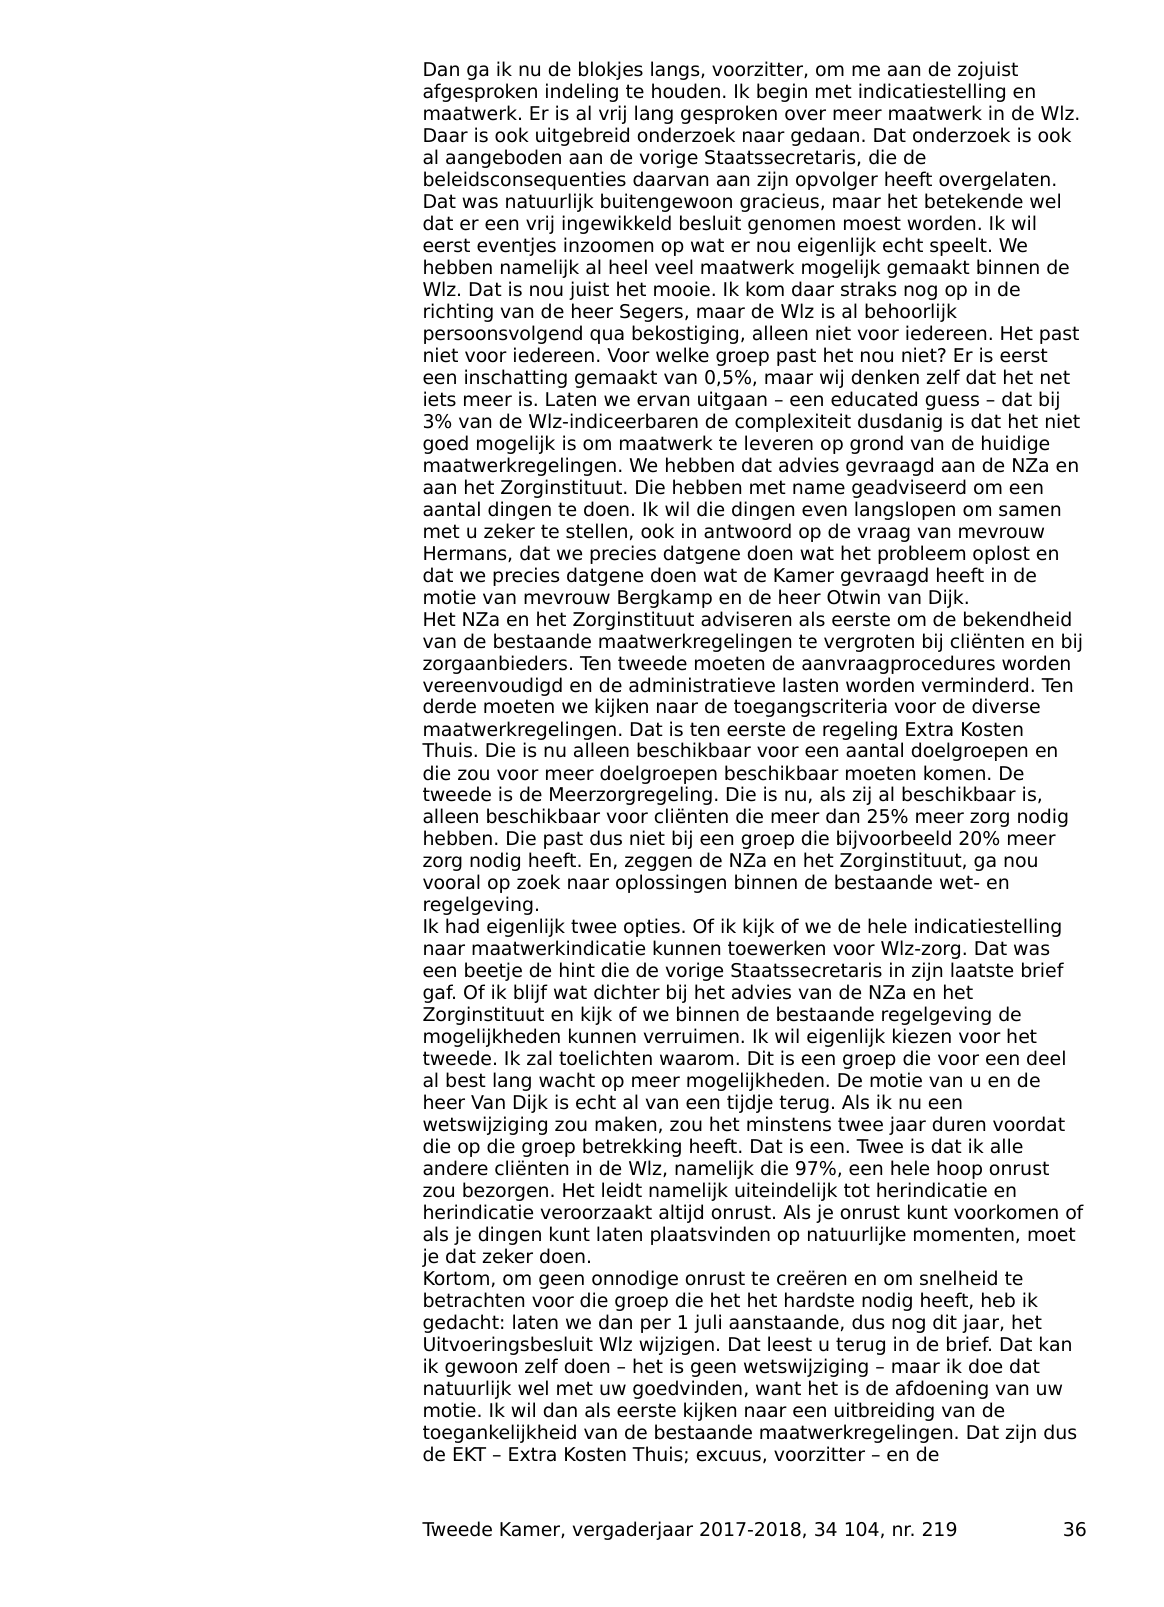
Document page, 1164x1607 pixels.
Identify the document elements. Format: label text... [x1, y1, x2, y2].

text Het NZa en het Zorginstituut adviseren als eerste om de bekendheid van de bestaande maatwerkregelingen te vergroten bij cliënten en bij zorgaanbieders. Ten tweede moeten de aanvraagprocedures worden vereenvoudigd en de administratieve lasten worden verminderd. Ten derde moeten we kijken naar de toegangscriteria voor de diverse maatwerkregelingen. Dat is ten eerste de regeling Extra Kosten Thuis. Die is nu alleen beschikbaar voor een aantal doelgroepen en die zou voor meer doelgroepen beschikbaar moeten komen. De tweede is de Meerzorgregeling. Die is nu, als zij al beschikbaar is, alleen beschikbaar voor cliënten die meer dan 25% meer zorg nodig hebben. Die past dus niet bij een groep die bijvoorbeeld 20% meer zorg nodig heeft. En, zeggen de NZa en het Zorginstituut, ga nou vooral op zoek naar oplossingen binnen de bestaande wet- en regelgeving. [422, 608, 1087, 916]
text Kortom, om geen onnodige onrust te creëren en om snelheid te betrachten voor die groep die het het hardste nodig heeft, heb ik gedacht: laten we dan per 1 juli aanstaande, dus nog dit jaar, het Uitvoeringsbesluit Wlz wijzigen. Dat leest u terug in de brief. Dat kan ik gewoon zelf doen – het is geen wetswijziging – maar ik doe dat natuurlijk wel met uw goedvinden, want het is de afdoening van uw motie. Ik wil dan als eerste kijken naar een uitbreiding van de toegankelijkheid van de bestaande maatwerkregelingen. Dat zijn dus de EKT – Extra Kosten Thuis; excuus, voorzitter – en de [422, 1268, 1087, 1466]
text Dan ga ik nu de blokjes langs, voorzitter, om me aan de zojuist afgesproken indeling te houden. Ik begin met indicatiestelling en maatwerk. Er is al vrij lang gesproken over meer maatwerk in de Wlz. Daar is ook uitgebreid onderzoek naar gedaan. Dat onderzoek is ook al aangeboden aan de vorige Staatssecretaris, die de beleidsconsequenties daarvan aan zijn opvolger heeft overgelaten. Dat was natuurlijk buitengewoon gracieus, maar het betekende wel dat er een vrij ingewikkeld besluit genomen moest worden. Ik wil eerst eventjes inzoomen op wat er nou eigenlijk echt speelt. We hebben namelijk al heel veel maatwerk mogelijk gemaakt binnen de Wlz. Dat is nou juist het mooie. Ik kom daar straks nog op in de richting van de heer Segers, maar de Wlz is al behoorlijk persoonsvolgend qua bekostiging, alleen niet voor iedereen. Het past niet voor iedereen. Voor welke groep past het nou niet? Er is eerst een inschatting gemaakt van 0,5%, maar wij denken zelf dat het net iets meer is. Laten we ervan uitgaan – een educated guess – dat bij 3% van de Wlz-indiceerbaren de complexiteit dusdanig is dat het niet goed mogelijk is om maatwerk te leveren op grond van de huidige maatwerkregelingen. We hebben dat advies gevraagd aan de NZa en aan het Zorginstituut. Die hebben met name geadviseerd om een aantal dingen te doen. Ik wil die dingen even langslopen om samen met u zeker te stellen, ook in antwoord op de vraag van mevrouw Hermans, dat we precies datgene doen wat het probleem oplost en dat we precies datgene doen wat de Kamer gevraagd heeft in de motie van mevrouw Bergkamp en de heer Otwin van Dijk. [422, 59, 1087, 608]
text Ik had eigenlijk twee opties. Of ik kijk of we de hele indicatiestelling naar maatwerkindicatie kunnen toewerken voor Wlz-zorg. Dat was een beetje de hint die de vorige Staatssecretaris in zijn laatste brief gaf. Of ik blijf wat dichter bij het advies van de NZa en het Zorginstituut en kijk of we binnen de bestaande regelgeving de mogelijkheden kunnen verruimen. Ik wil eigenlijk kiezen voor het tweede. Ik zal toelichten waarom. Dit is een groep die voor een deel al best lang wacht op meer mogelijkheden. De motie van u en de heer Van Dijk is echt al van een tijdje terug. Als ik nu een wetswijziging zou maken, zou het minstens twee jaar duren voordat die op die groep betrekking heeft. Dat is een. Twee is dat ik alle andere cliënten in de Wlz, namelijk die 97%, een hele hoop onrust zou bezorgen. Het leidt namelijk uiteindelijk tot herindicatie en herindicatie veroorzaakt altijd onrust. Als je onrust kunt voorkomen of als je dingen kunt laten plaatsvinden op natuurlijke momenten, moet je dat zeker doen. [422, 916, 1087, 1268]
